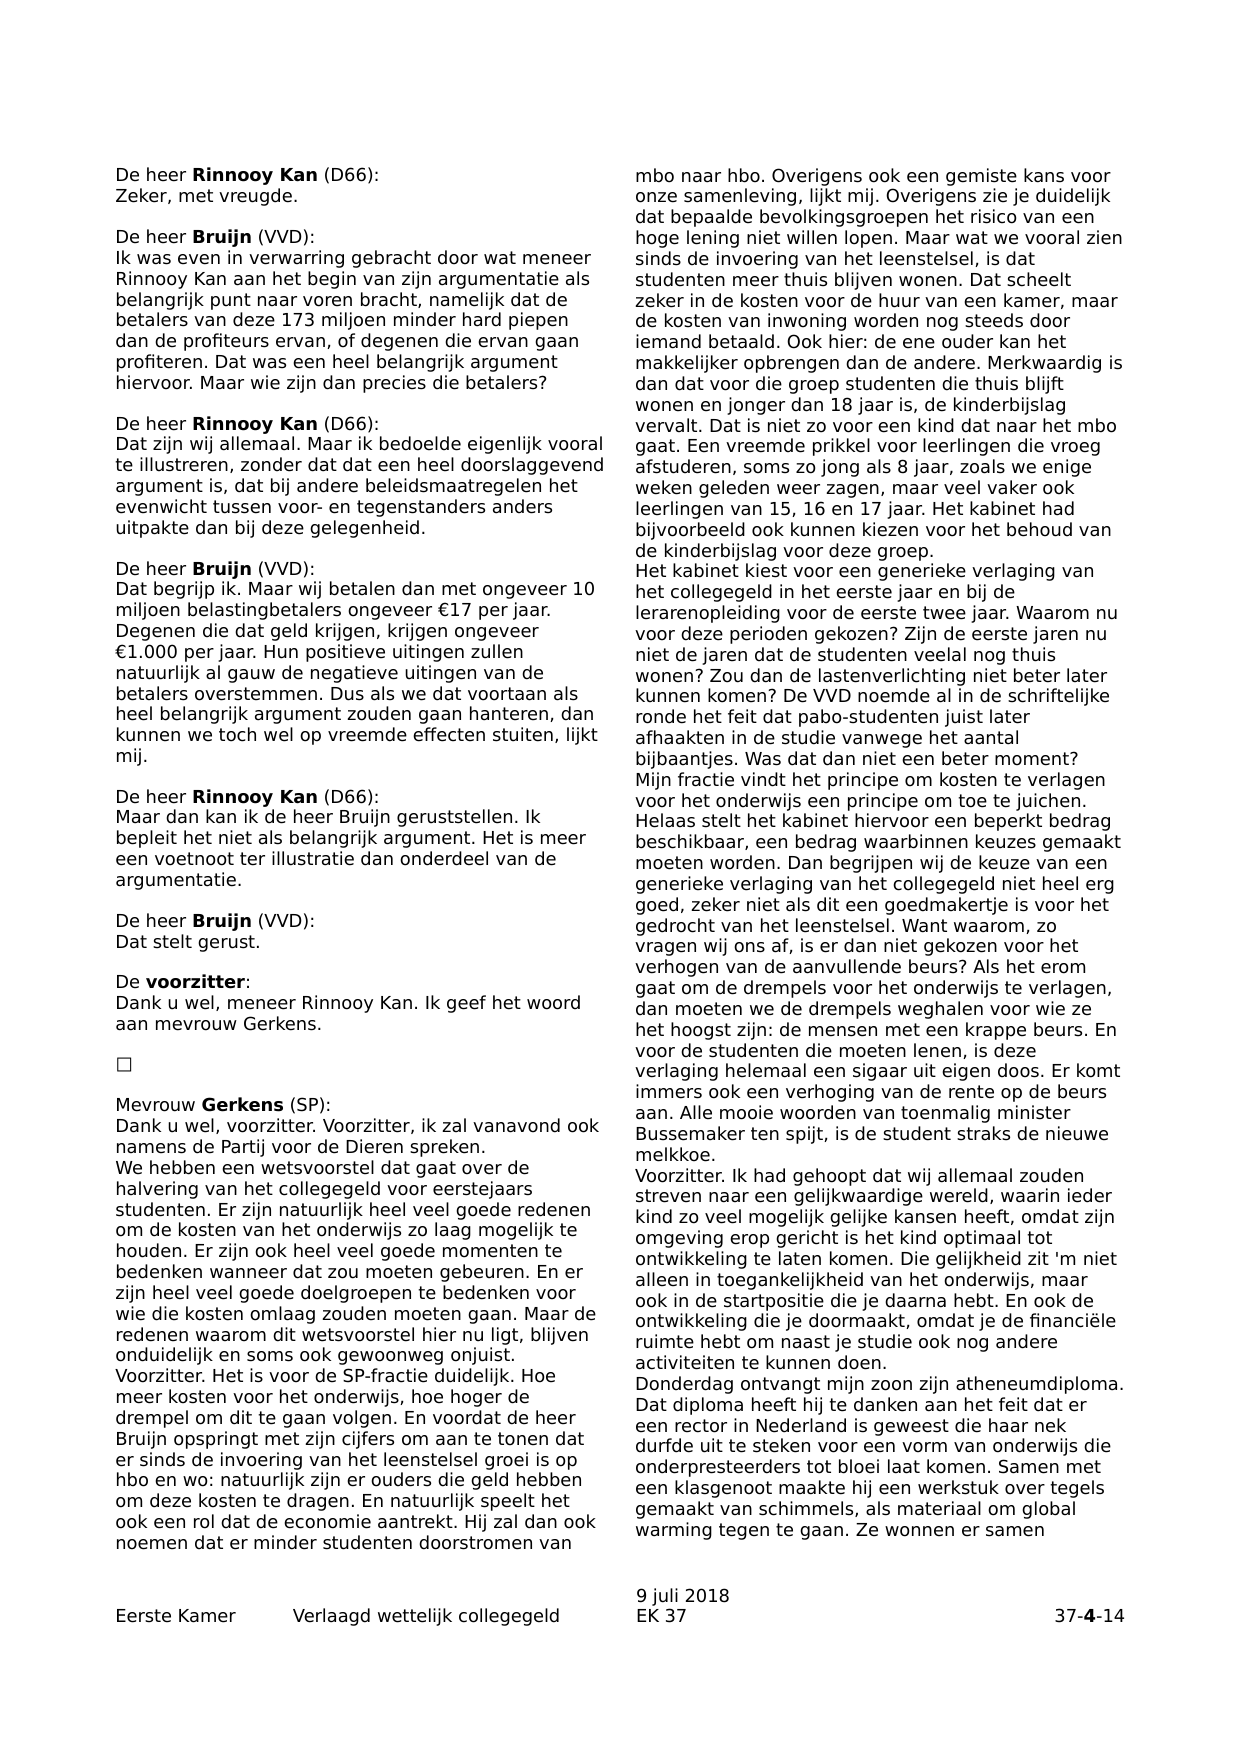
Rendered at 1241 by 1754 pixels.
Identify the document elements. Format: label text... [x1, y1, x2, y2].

text mbo naar hbo. Overigens ook een gemiste kans voor onze samenleving, lijkt mij. Overigens zie je duidelijk dat bepaalde bevolkingsgroepen het risico van een hoge lening niet willen lopen. Maar wat we vooral zien sinds de invoering van het leenstelsel, is dat studenten meer thuis blijven wonen. Dat scheelt zeker in de kosten voor de huur van een kamer, maar de kosten van inwoning worden nog steeds door iemand betaald. Ook hier: de ene ouder kan het makkelijker opbrengen dan de andere. Merkwaardig is dan dat voor die groep studenten die thuis blijft wonen en jonger dan 18 jaar is, de kinderbijslag vervalt. Dat is niet zo voor een kind dat naar het mbo gaat. Een vreemde prikkel voor leerlingen die vroeg afstuderen, soms zo jong als 8 jaar, zoals we enige weken geleden weer zagen, maar veel vaker ook leerlingen van 15, 16 en 17 jaar. Het kabinet had bijvoorbeeld ook kunnen kiezen voor het behoud van de kinderbijslag voor deze groep. [635, 165, 1125, 561]
text Donderdag ontvangt mijn zoon zijn atheneumdiploma. Dat diploma heeft hij te danken aan het feit dat er een rector in Nederland is geweest die haar nek durfde uit te steken voor een vorm van onderwijs die onderpresteerders tot bloei laat komen. Samen met een klasgenoot maakte hij een werkstuk over tegels gemaakt van schimmels, als materiaal om global warming tegen te gaan. Ze wonnen er samen [635, 1374, 1125, 1540]
text Maar dan kan ik de heer Bruijn geruststellen. Ik bepleit het niet als belangrijk argument. Het is meer een voetnoot ter illustratie dan onderdeel van de argumentatie. [115, 807, 605, 891]
text De heer Bruijn (VVD): [115, 558, 605, 579]
text Voorzitter. Het is voor de SP-fractie duidelijk. Hoe meer kosten voor het onderwijs, hoe hoger de drempel om dit te gaan volgen. En voordat de heer Bruijn opspringt met zijn cijfers om aan te tonen dat er sinds de invoering van het leenstelsel groei is op hbo en wo: natuurlijk zijn er ouders die geld hebben om deze kosten te dragen. En natuurlijk speelt het ook een rol dat de economie aantrekt. Hij zal dan ook noemen dat er minder studenten doorstromen van [115, 1366, 605, 1553]
text De heer Bruijn (VVD): [115, 227, 605, 248]
text ⬜ [115, 1054, 605, 1075]
text De heer Rinnooy Kan (D66): [115, 413, 605, 434]
text Voorzitter. Ik had gehoopt dat wij allemaal zouden streven naar een gelijkwaardige wereld, waarin ieder kind zo veel mogelijk gelijke kansen heeft, omdat zijn omgeving erop gericht is het kind optimaal tot ontwikkeling te laten komen. Die gelijkheid zit 'm niet alleen in toegankelijkheid van het onderwijs, maar ook in de startpositie die je daarna hebt. En ook de ontwikkeling die je doormaakt, omdat je de financiële ruimte hebt om naast je studie ook nog andere activiteiten te kunnen doen. [635, 1165, 1125, 1374]
text Dank u wel, voorzitter. Voorzitter, ik zal vanavond ook namens de Partij voor de Dieren spreken. [115, 1116, 605, 1158]
text Mevrouw Gerkens (SP): [115, 1095, 605, 1116]
text Zeker, met vreugde. [115, 186, 605, 207]
text We hebben een wetsvoorstel dat gaat over de halvering van het collegegeld voor eerstejaars studenten. Er zijn natuurlijk heel veel goede redenen om de kosten van het onderwijs zo laag mogelijk te houden. Er zijn ook heel veel goede momenten te bedenken wanneer dat zou moeten gebeuren. En er zijn heel veel goede doelgroepen te bedenken voor wie die kosten omlaag zouden moeten gaan. Maar de redenen waarom dit wetsvoorstel hier nu ligt, blijven onduidelijk en soms ook gewoonweg onjuist. [115, 1158, 605, 1366]
text De heer Bruijn (VVD): [115, 911, 605, 931]
text Dat zijn wij allemaal. Maar ik bedoelde eigenlijk vooral te illustreren, zonder dat dat een heel doorslaggevend argument is, dat bij andere beleidsmaatregelen het evenwicht tussen voor- en tegenstanders anders uitpakte dan bij deze gelegenheid. [115, 434, 605, 538]
text De heer Rinnooy Kan (D66): [115, 165, 605, 186]
text Ik was even in verwarring gebracht door wat meneer Rinnooy Kan aan het begin van zijn argumentatie als belangrijk punt naar voren bracht, namelijk dat de betalers van deze 173 miljoen minder hard piepen dan de profiteurs ervan, of degenen die ervan gaan profiteren. Dat was een heel belangrijk argument hiervoor. Maar wie zijn dan precies die betalers? [115, 248, 605, 393]
text Dank u wel, meneer Rinnooy Kan. Ik geef het woord aan mevrouw Gerkens. [115, 993, 605, 1034]
text Dat begrijp ik. Maar wij betalen dan met ongeveer 10 miljoen belastingbetalers ongeveer €17 per jaar. Degenen die dat geld krijgen, krijgen ongeveer €1.000 per jaar. Hun positieve uitingen zullen natuurlijk al gauw de negatieve uitingen van de betalers overstemmen. Dus als we dat voortaan als heel belangrijk argument zouden gaan hanteren, dan kunnen we toch wel op vreemde effecten stuiten, lijkt mij. [115, 579, 605, 767]
text Dat stelt gerust. [115, 931, 605, 952]
text De heer Rinnooy Kan (D66): [115, 787, 605, 807]
text Mijn fractie vindt het principe om kosten te verlagen voor het onderwijs een principe om toe te juichen. Helaas stelt het kabinet hiervoor een beperkt bedrag beschikbaar, een bedrag waarbinnen keuzes gemaakt moeten worden. Dan begrijpen wij de keuze van een generieke verlaging van het collegegeld niet heel erg goed, zeker niet als dit een goedmakertje is voor het gedrocht van het leenstelsel. Want waarom, zo vragen wij ons af, is er dan niet gekozen voor het verhogen van de aanvullende beurs? Als het erom gaat om de drempels voor het onderwijs te verlagen, dan moeten we de drempels weghalen voor wie ze het hoogst zijn: de mensen met een krappe beurs. En voor de studenten die moeten lenen, is deze verlaging helemaal een sigaar uit eigen doos. Er komt immers ook een verhoging van de rente op de beurs aan. Alle mooie woorden van toenmalig minister Bussemaker ten spijt, is de student straks de nieuwe melkkoe. [635, 769, 1125, 1165]
text Het kabinet kiest voor een generieke verlaging van het collegegeld in het eerste jaar en bij de lerarenopleiding voor de eerste twee jaar. Waarom nu voor deze perioden gekozen? Zijn de eerste jaren nu niet de jaren dat de studenten veelal nog thuis wonen? Zou dan de lastenverlichting niet beter later kunnen komen? De VVD noemde al in de schriftelijke ronde het feit dat pabo-studenten juist later afhaakten in de studie vanwege het aantal bijbaantjes. Was dat dan niet een beter moment? [635, 561, 1125, 769]
text De voorzitter: [115, 972, 605, 993]
